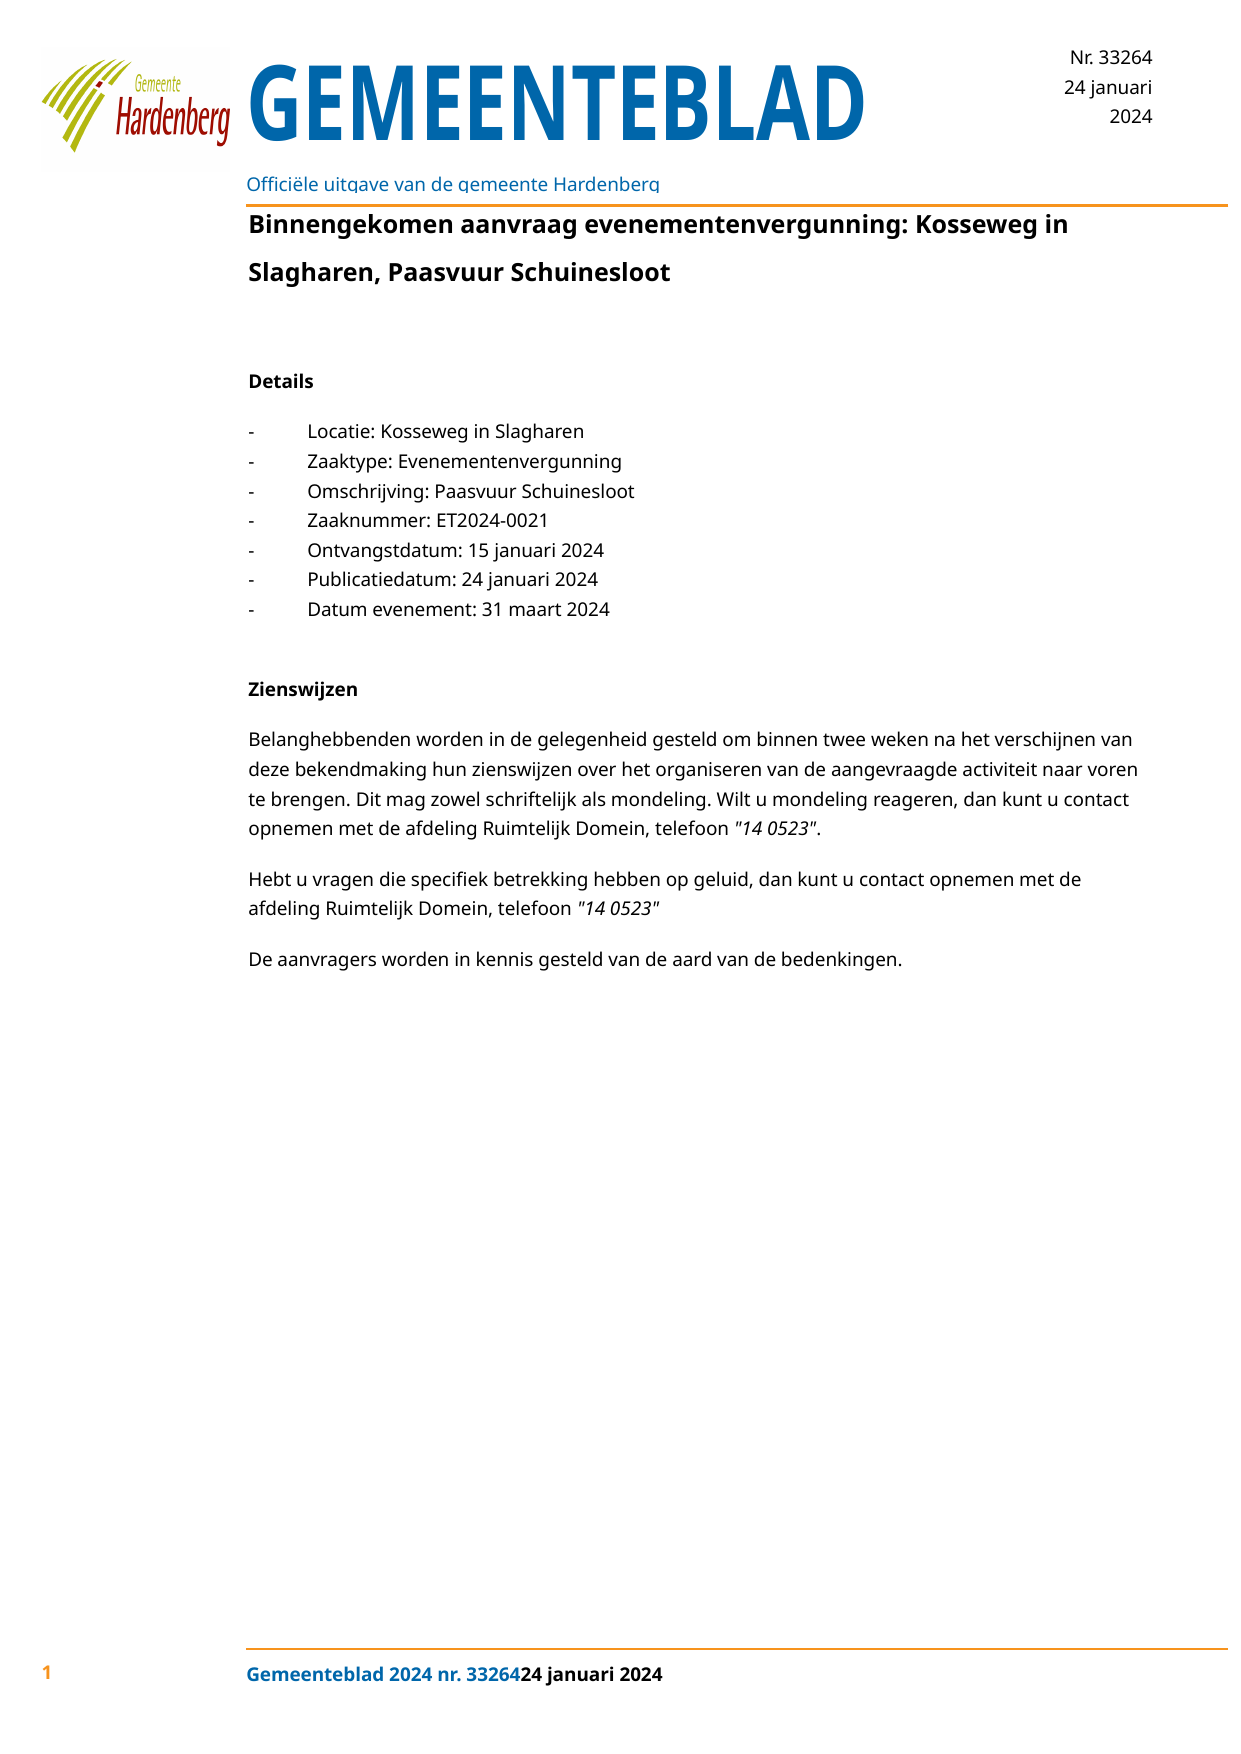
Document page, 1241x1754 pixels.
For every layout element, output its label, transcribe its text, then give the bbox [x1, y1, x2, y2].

list Zaaknummer: ET2024-0021 [248, 507, 1152, 533]
list Ontvangstdatum: 15 januari 2024 [248, 537, 1152, 563]
list Zaaktype: Evenementenvergunning [248, 448, 1152, 474]
list Omschrijving: Paasvuur Schuinesloot [248, 478, 1152, 504]
text Details [248, 368, 1152, 394]
text Hebt u vragen die specifiek betrekking hebben op geluid, dan kunt u contact opnemen met de afdeling Ruimtelijk Domein, telefoon "14 0523" [248, 866, 1152, 921]
text Zienswijzen [248, 676, 1152, 702]
list Datum evenement: 31 maart 2024 [248, 596, 1152, 622]
text Belanghebbenden worden in de gelegenheid gesteld om binnen twee weken na het verschijnen van deze bekendmaking hun zienswijzen over het organiseren van de aangevraagde activiteit naar voren te brengen. Dit mag zowel schriftelijk als mondeling. Wilt u mondeling reageren, dan kunt u contact opnemen met de afdeling Ruimtelijk Domein, telefoon "14 0523". [248, 727, 1152, 841]
picture [41, 47, 231, 172]
list Locatie: Kosseweg in Slagharen [248, 419, 1152, 444]
text De aanvragers worden in kennis gesteld van de aard van de bedenkingen. [248, 946, 1152, 972]
text Binnengekomen aanvraag evenementenvergunning: Kosseweg in Slagharen, Paasvuur Schuinesloot [248, 207, 1152, 288]
list Publicatiedatum: 24 januari 2024 [248, 567, 1152, 592]
